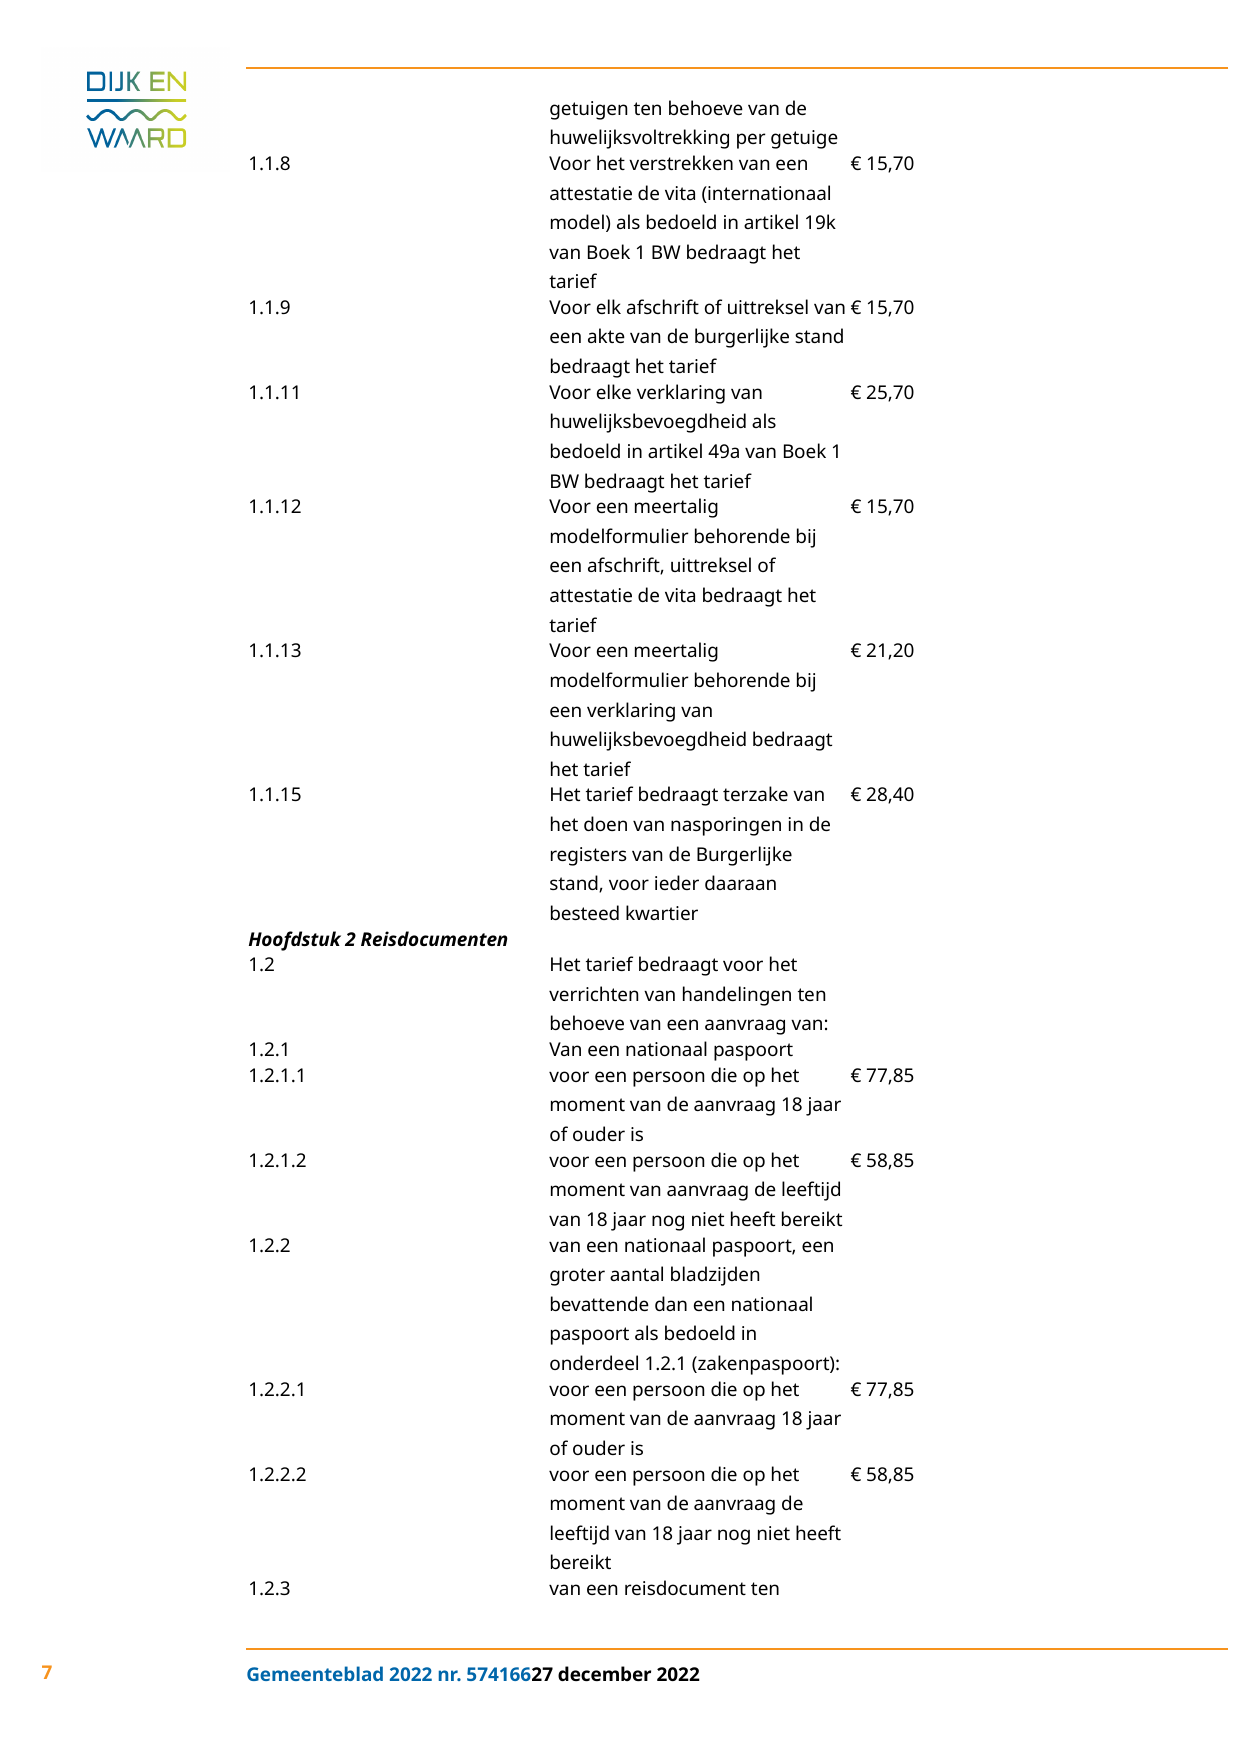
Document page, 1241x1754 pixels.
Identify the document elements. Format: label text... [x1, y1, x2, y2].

table_cell 1.1.13 [248, 638, 549, 782]
table_cell [850, 1232, 1152, 1376]
picture [41, 47, 231, 172]
table_cell [248, 95, 549, 150]
table_cell Voor een meertalig modelformulier behorende bij een verklaring van huwelijksbevoegdheid bedraagt het tarief [549, 638, 850, 782]
table_cell 1.2.1.2 [248, 1147, 549, 1232]
table_cell [850, 1036, 1152, 1062]
table_cell getuigen ten behoeve van de huwelijksvoltrekking per getuige [549, 95, 850, 150]
table_cell € 25,70 [850, 379, 1152, 493]
table_cell € 15,70 [850, 494, 1152, 638]
table_cell € 15,70 [850, 150, 1152, 294]
table_cell [850, 1575, 1152, 1601]
table_cell 1.1.15 [248, 782, 549, 926]
table_cell € 77,85 [850, 1062, 1152, 1147]
table_cell 1.2.2 [248, 1232, 549, 1376]
table_cell € 15,70 [850, 294, 1152, 379]
table_cell Hoofdstuk 2 Reisdocumenten [248, 926, 1152, 951]
table_cell 1.1.12 [248, 494, 549, 638]
table_cell voor een persoon die op het moment van aanvraag de leeftijd van 18 jaar nog niet heeft bereikt [549, 1147, 850, 1232]
table_cell Het tarief bedraagt terzake van het doen van nasporingen in de registers van de Burgerlijke stand, voor ieder daaraan besteed kwartier [549, 782, 850, 926]
table_cell voor een persoon die op het moment van de aanvraag de leeftijd van 18 jaar nog niet heeft bereikt [549, 1461, 850, 1575]
table_cell € 28,40 [850, 782, 1152, 926]
table_cell 1.2 [248, 951, 549, 1036]
table_cell 1.2.3 [248, 1575, 549, 1601]
table_cell Voor het verstrekken van een attestatie de vita (internationaal model) als bedoeld in artikel 19k van Boek 1 BW bedraagt het tarief [549, 150, 850, 294]
table_cell 1.2.2.1 [248, 1376, 549, 1461]
table_cell 1.2.2.2 [248, 1461, 549, 1575]
table_cell [850, 951, 1152, 1036]
table_cell 1.1.11 [248, 379, 549, 493]
table_cell Het tarief bedraagt voor het verrichten van handelingen ten behoeve van een aanvraag van: [549, 951, 850, 1036]
table_cell 1.1.9 [248, 294, 549, 379]
table_cell van een reisdocument ten [549, 1575, 850, 1601]
table_cell Voor elke verklaring van huwelijksbevoegdheid als bedoeld in artikel 49a van Boek 1 BW bedraagt het tarief [549, 379, 850, 493]
table_cell Voor elk afschrift of uittreksel van een akte van de burgerlijke stand bedraagt het tarief [549, 294, 850, 379]
table_cell voor een persoon die op het moment van de aanvraag 18 jaar of ouder is [549, 1062, 850, 1147]
table_cell € 58,85 [850, 1461, 1152, 1575]
table_cell € 21,20 [850, 638, 1152, 782]
table_cell [850, 95, 1152, 150]
table_cell van een nationaal paspoort, een groter aantal bladzijden bevattende dan een nationaal paspoort als bedoeld in onderdeel 1.2.1 (zakenpaspoort): [549, 1232, 850, 1376]
table_cell Van een nationaal paspoort [549, 1036, 850, 1062]
table_cell voor een persoon die op het moment van de aanvraag 18 jaar of ouder is [549, 1376, 850, 1461]
table_cell 1.2.1.1 [248, 1062, 549, 1147]
table_cell 1.1.8 [248, 150, 549, 294]
table_cell 1.2.1 [248, 1036, 549, 1062]
table_cell € 58,85 [850, 1147, 1152, 1232]
table_cell Voor een meertalig modelformulier behorende bij een afschrift, uittreksel of attestatie de vita bedraagt het tarief [549, 494, 850, 638]
table_cell € 77,85 [850, 1376, 1152, 1461]
